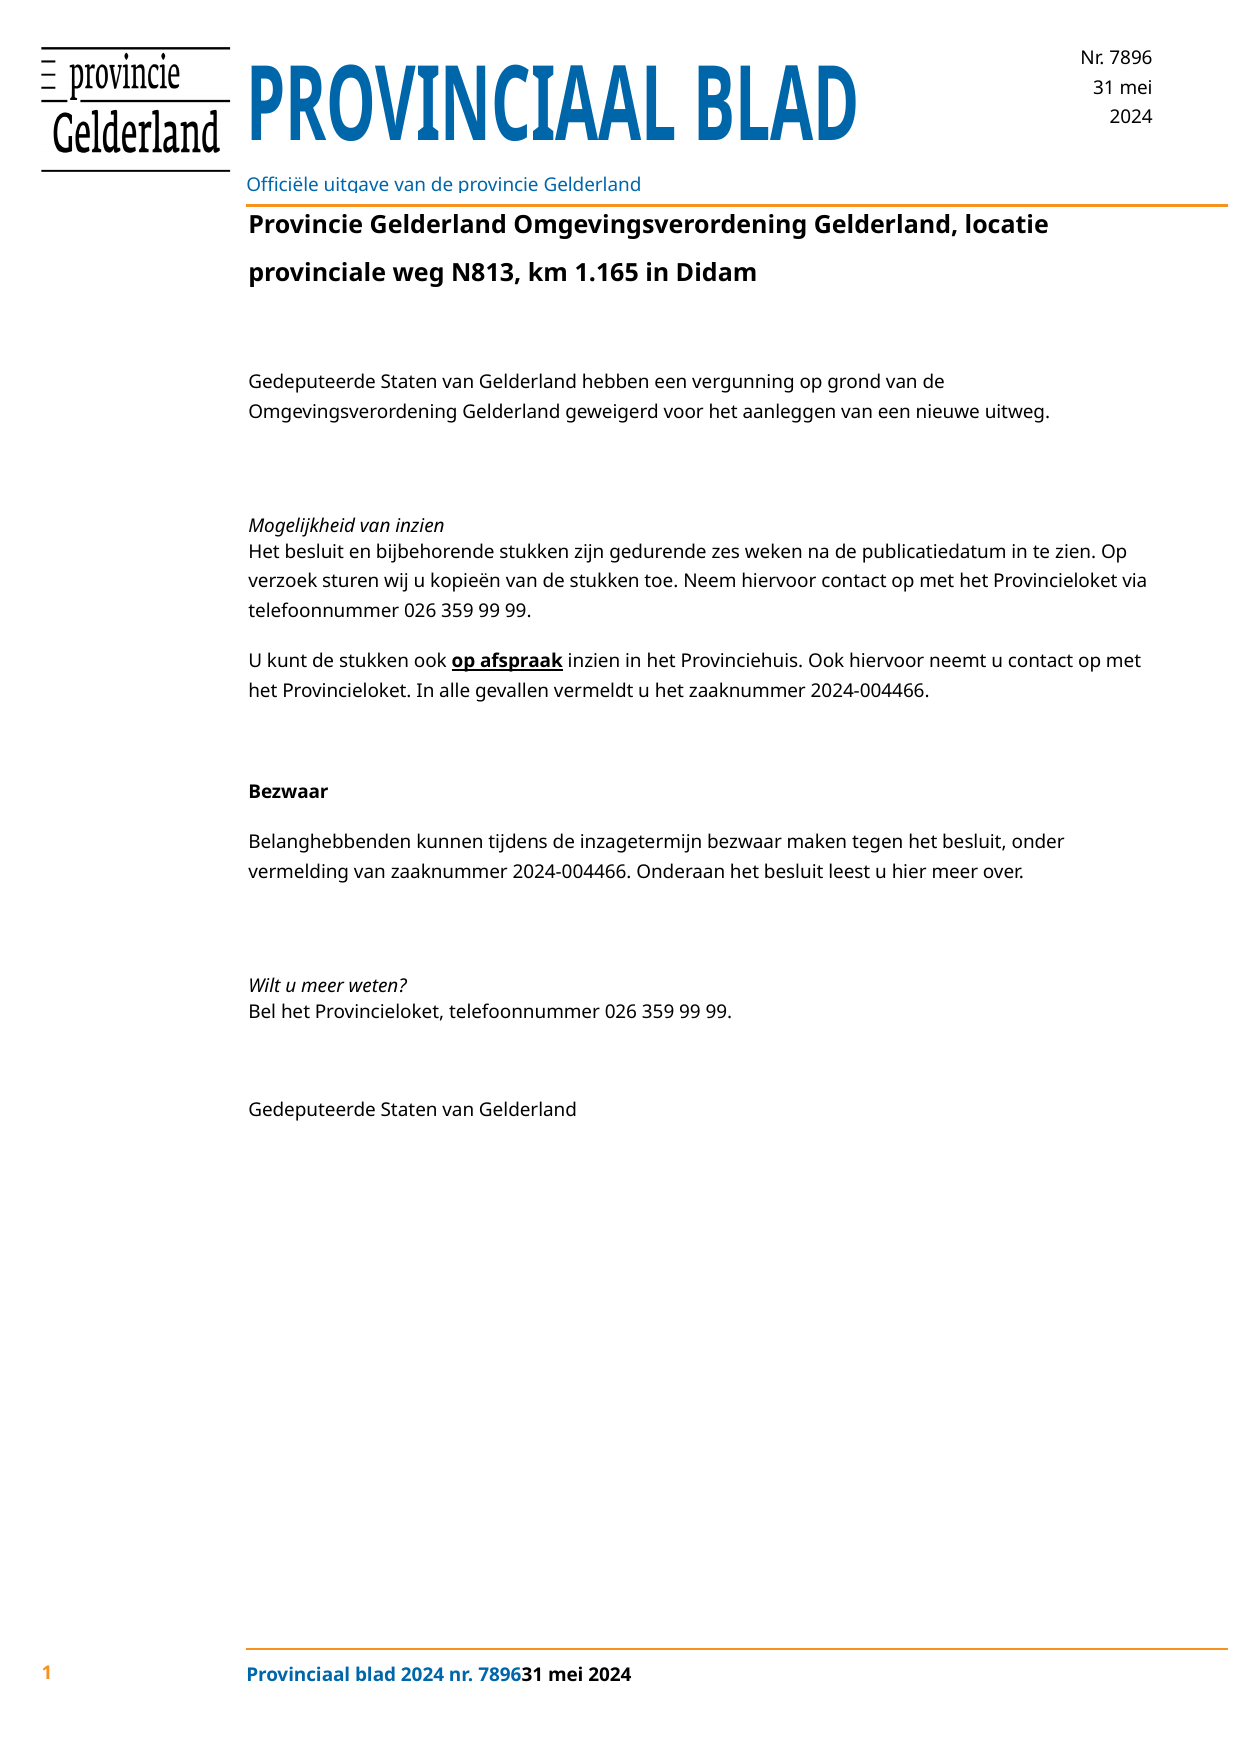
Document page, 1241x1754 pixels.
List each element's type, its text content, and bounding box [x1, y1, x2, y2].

text Gedeputeerde Staten van Gelderland [248, 1096, 1152, 1122]
text Het besluit en bijbehorende stukken zijn gedurende zes weken na de publicatiedatum in te zien. Op verzoek sturen wij u kopieën van de stukken toe. Neem hiervoor contact op met het Provincieloket via telefoonnummer 026 359 99 99. [248, 538, 1152, 623]
text Bezwaar [248, 778, 1152, 804]
text Bel het Provincieloket, telefoonnummer 026 359 99 99. [248, 998, 1152, 1024]
text Mogelijkheid van inzien [248, 512, 1152, 538]
text Gedeputeerde Staten van Gelderland hebben een vergunning op grond van de Omgevingsverordening Gelderland geweigerd voor het aanleggen van een nieuwe uitweg. [248, 368, 1152, 424]
text U kunt de stukken ook op afspraak inzien in het Provinciehuis. Ook hiervoor neemt u contact op met het Provincieloket. In alle gevallen vermeldt u het zaaknummer 2024-004466. [248, 648, 1152, 703]
text Provincie Gelderland Omgevingsverordening Gelderland, locatie provinciale weg N813, km 1.165 in Didam [248, 207, 1152, 288]
text Wilt u meer weten? [248, 972, 1152, 998]
picture [41, 47, 231, 172]
text Belanghebbenden kunnen tijdens de inzagetermijn bezwaar maken tegen het besluit, onder vermelding van zaaknummer 2024-004466. Onderaan het besluit leest u hier meer over. [248, 828, 1152, 884]
